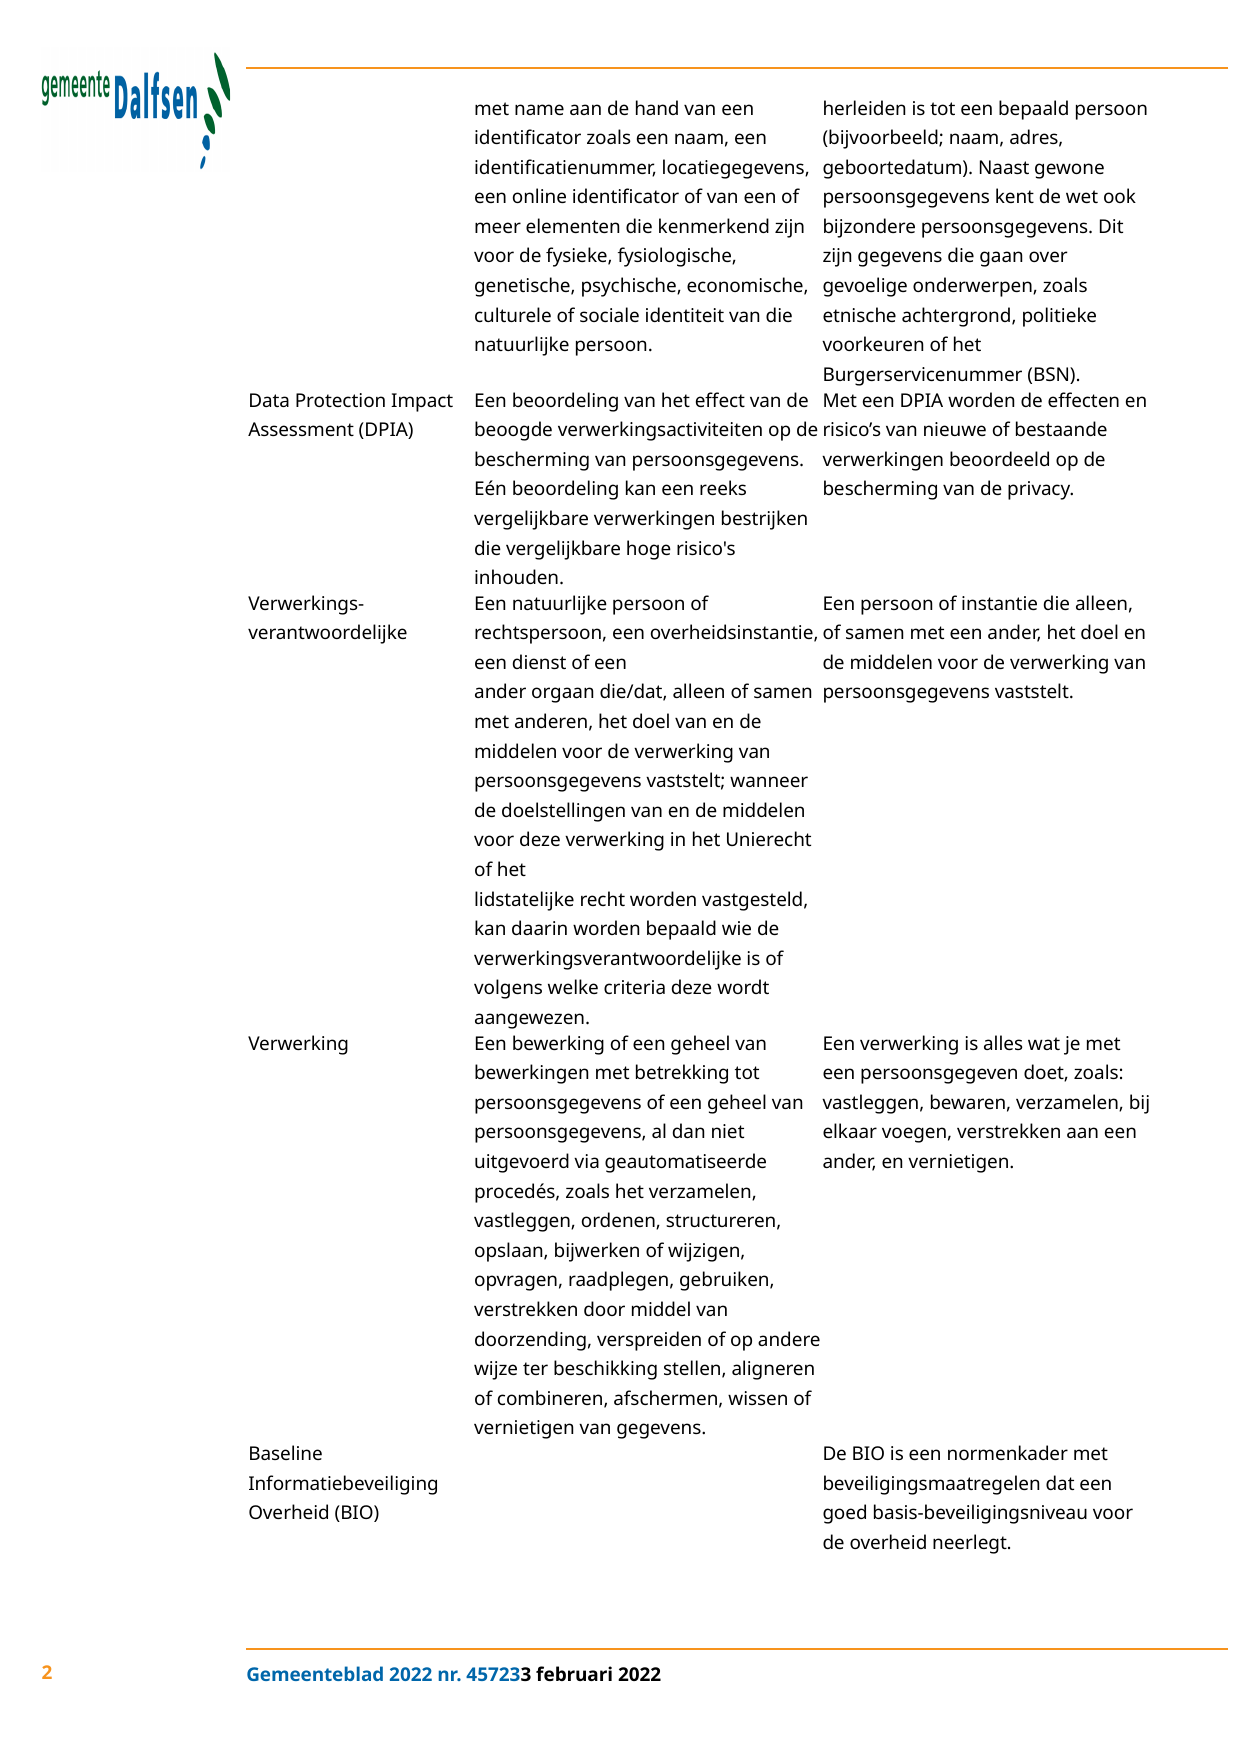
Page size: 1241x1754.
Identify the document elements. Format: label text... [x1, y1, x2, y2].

table_cell Baseline Informatiebeveiliging Overheid (BIO) [248, 1440, 474, 1555]
table_cell [474, 1440, 822, 1555]
table_cell met name aan de hand van een identificator zoals een naam, een identificatienummer, locatiegegevens, een online identificator of van een of meer elementen die kenmerkend zijn voor de fysieke, fysiologische, genetische, psychische, economische, culturele of sociale identiteit van die natuurlijke persoon. [474, 95, 822, 387]
table_cell Verwerking [248, 1030, 474, 1440]
table_cell De BIO is een normenkader met beveiligingsmaatregelen dat een goed basis-beveiligingsniveau voor de overheid neerlegt. [822, 1440, 1152, 1555]
table_cell Een beoordeling van het effect van de beoogde verwerkingsactiviteiten op de bescherming van persoonsgegevens. Eén beoordeling kan een reeks vergelijkbare verwerkingen bestrijken die vergelijkbare hoge risico's inhouden. [474, 387, 822, 590]
picture [41, 47, 231, 172]
table_cell Met een DPIA worden de effecten en risico’s van nieuwe of bestaande verwerkingen beoordeeld op de bescherming van de privacy. [822, 387, 1152, 590]
table_cell Verwerkings-verantwoordelijke [248, 590, 474, 1030]
table_cell Een bewerking of een geheel van bewerkingen met betrekking tot persoonsgegevens of een geheel van persoonsgegevens, al dan niet uitgevoerd via geautomatiseerde procedés, zoals het verzamelen, vastleggen, ordenen, structureren, opslaan, bijwerken of wijzigen, opvragen, raadplegen, gebruiken, verstrekken door middel van doorzending, verspreiden of op andere wijze ter beschikking stellen, aligneren of combineren, afschermen, wissen of vernietigen van gegevens. [474, 1030, 822, 1440]
table_cell herleiden is tot een bepaald persoon (bijvoorbeeld; naam, adres, geboortedatum). Naast gewone persoonsgegevens kent de wet ook bijzondere persoonsgegevens. Dit zijn gegevens die gaan over gevoelige onderwerpen, zoals etnische achtergrond, politieke voorkeuren of het Burgerservicenummer (BSN). [822, 95, 1152, 387]
table_cell Data Protection Impact Assessment (DPIA) [248, 387, 474, 590]
table_cell Een natuurlijke persoon of rechtspersoon, een overheidsinstantie, een dienst of een ander orgaan die/dat, alleen of samen met anderen, het doel van en de middelen voor de verwerking van persoonsgegevens vaststelt; wanneer de doelstellingen van en de middelen voor deze verwerking in het Unierecht of het lidstatelijke recht worden vastgesteld, kan daarin worden bepaald wie de verwerkingsverantwoordelijke is of volgens welke criteria deze wordt aangewezen. [474, 590, 822, 1030]
table_cell [248, 95, 474, 387]
table_cell Een persoon of instantie die alleen, of samen met een ander, het doel en de middelen voor de verwerking van persoonsgegevens vaststelt. [822, 590, 1152, 1030]
table_cell Een verwerking is alles wat je met een persoonsgegeven doet, zoals: vastleggen, bewaren, verzamelen, bij elkaar voegen, verstrekken aan een ander, en vernietigen. [822, 1030, 1152, 1440]
